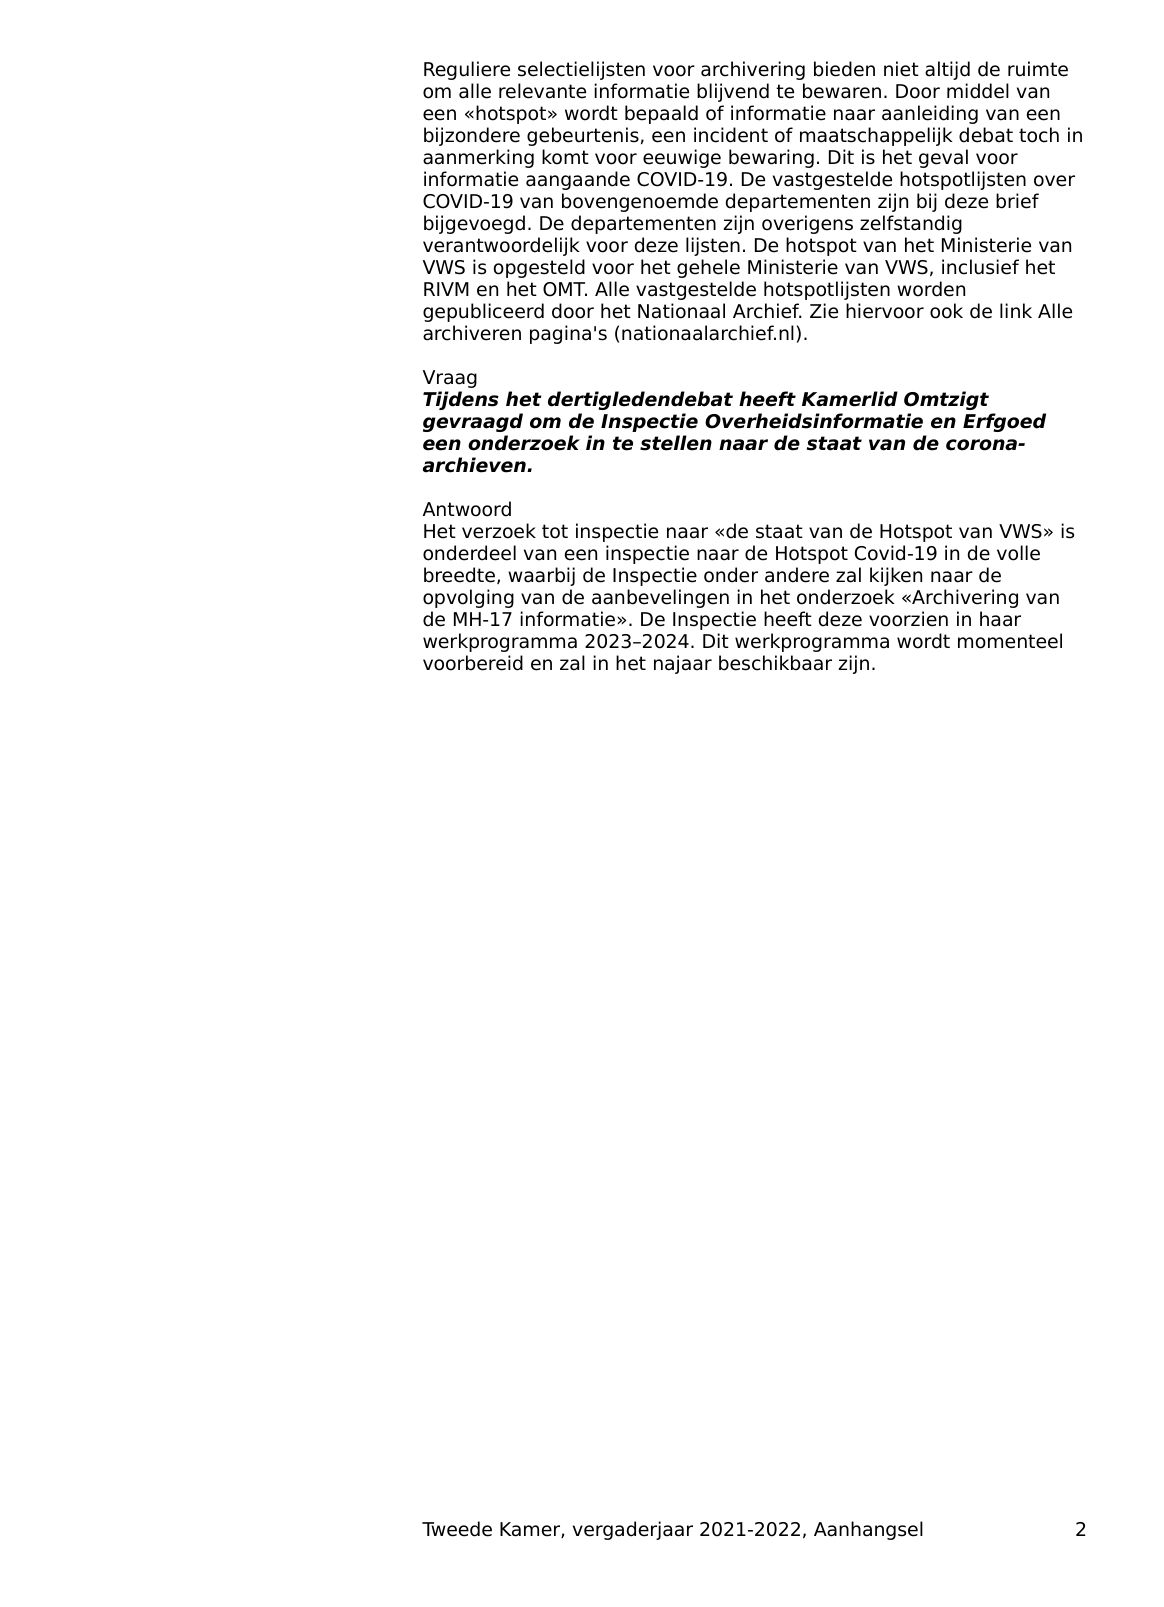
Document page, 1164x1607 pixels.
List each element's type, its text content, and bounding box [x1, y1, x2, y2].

text Antwoord [422, 499, 1087, 521]
text Het verzoek tot inspectie naar «de staat van de Hotspot van VWS» is onderdeel van een inspectie naar de Hotspot Covid-19 in de volle breedte, waarbij de Inspectie onder andere zal kijken naar de opvolging van de aanbevelingen in het onderzoek «Archivering van de MH-17 informatie». De Inspectie heeft deze voorzien in haar werkprogramma 2023–2024. Dit werkprogramma wordt momenteel voorbereid en zal in het najaar beschikbaar zijn. [422, 521, 1087, 675]
text Tijdens het dertigledendebat heeft Kamerlid Omtzigt gevraagd om de Inspectie Overheidsinformatie en Erfgoed een onderzoek in te stellen naar de staat van de corona-archieven. [422, 389, 1087, 477]
text Vraag [422, 367, 1087, 389]
text Reguliere selectielijsten voor archivering bieden niet altijd de ruimte om alle relevante informatie blijvend te bewaren. Door middel van een «hotspot» wordt bepaald of informatie naar aanleiding van een bijzondere gebeurtenis, een incident of maatschappelijk debat toch in aanmerking komt voor eeuwige bewaring. Dit is het geval voor informatie aangaande COVID-19. De vastgestelde hotspotlijsten over COVID-19 van bovengenoemde departementen zijn bij deze brief bijgevoegd. De departementen zijn overigens zelfstandig verantwoordelijk voor deze lijsten. De hotspot van het Ministerie van VWS is opgesteld voor het gehele Ministerie van VWS, inclusief het RIVM en het OMT. Alle vastgestelde hotspotlijsten worden gepubliceerd door het Nationaal Archief. Zie hiervoor ook de link Alle archiveren pagina's (nationaalarchief.nl). [422, 59, 1087, 345]
